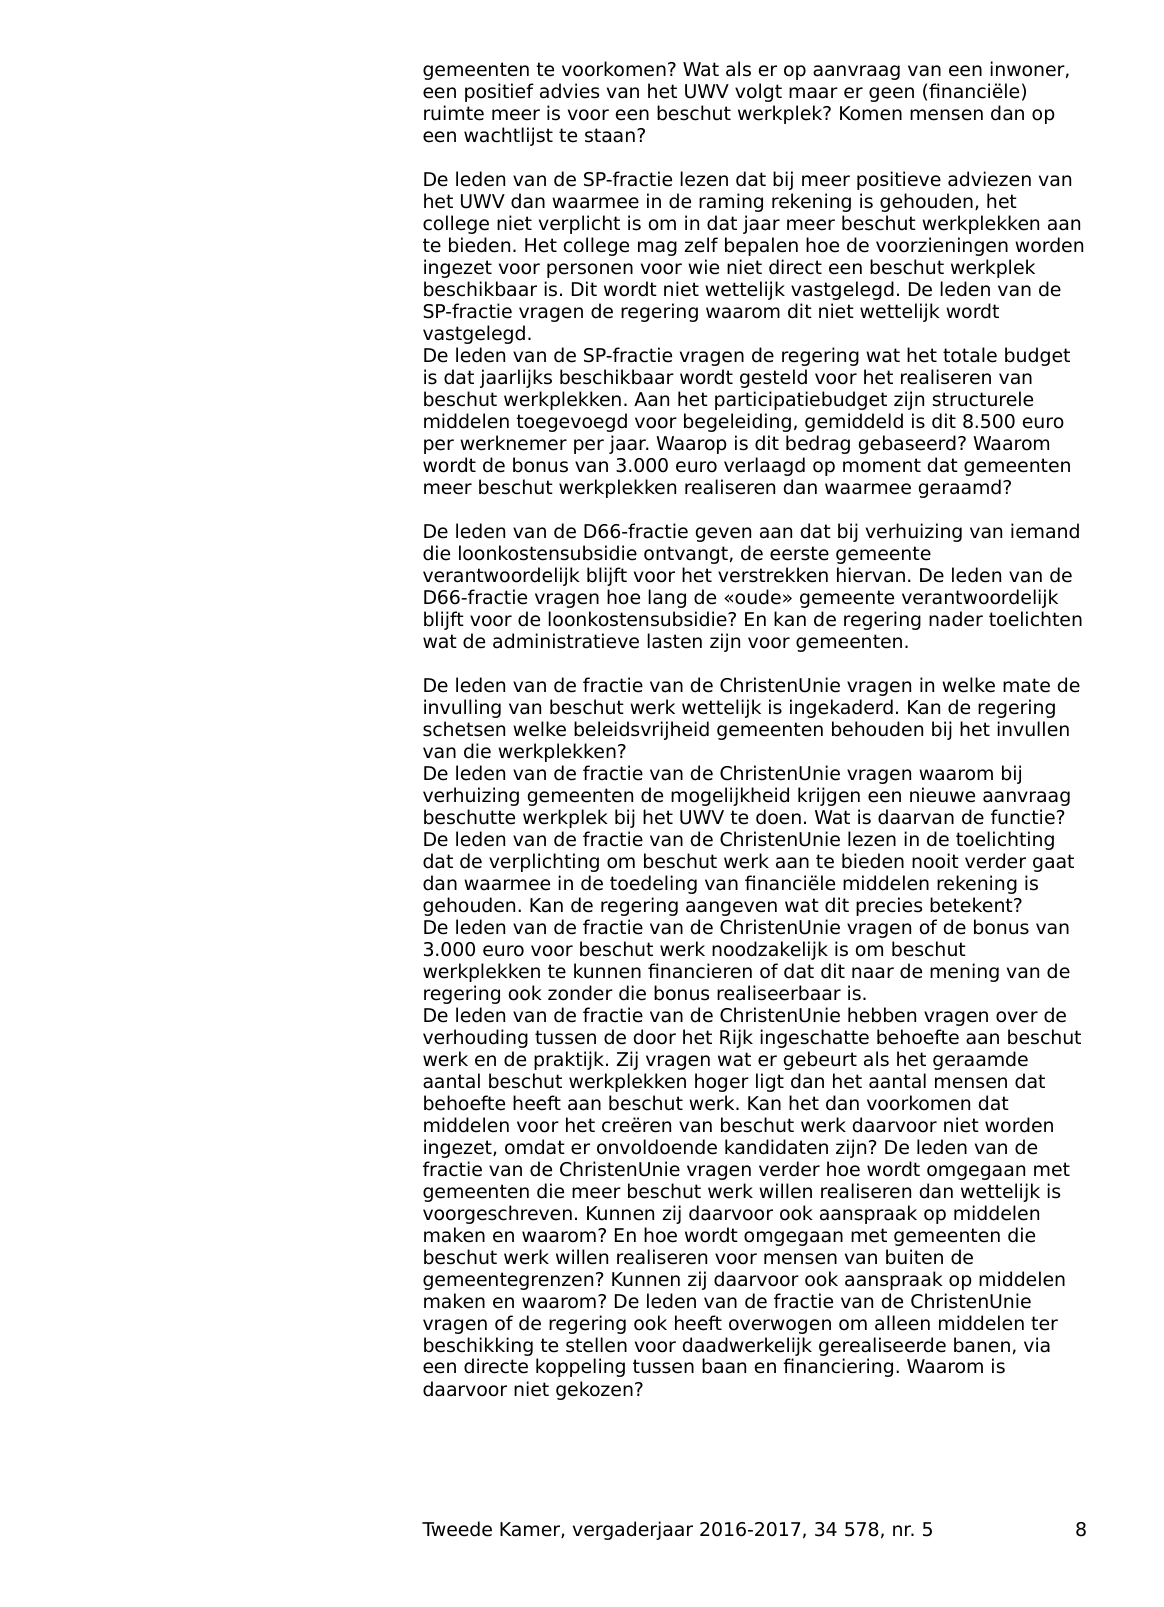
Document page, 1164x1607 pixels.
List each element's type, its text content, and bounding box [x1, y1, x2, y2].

text De leden van de fractie van de ChristenUnie vragen waarom bij verhuizing gemeenten de mogelijkheid krijgen een nieuwe aanvraag beschutte werkplek bij het UWV te doen. Wat is daarvan de functie? De leden van de fractie van de ChristenUnie lezen in de toelichting dat de verplichting om beschut werk aan te bieden nooit verder gaat dan waarmee in de toedeling van financiële middelen rekening is gehouden. Kan de regering aangeven wat dit precies betekent? [422, 763, 1087, 917]
text De leden van de fractie van de ChristenUnie vragen of de bonus van 3.000 euro voor beschut werk noodzakelijk is om beschut werkplekken te kunnen financieren of dat dit naar de mening van de regering ook zonder die bonus realiseerbaar is. [422, 917, 1087, 1005]
text De leden van de fractie van de ChristenUnie vragen in welke mate de invulling van beschut werk wettelijk is ingekaderd. Kan de regering schetsen welke beleidsvrijheid gemeenten behouden bij het invullen van die werkplekken? [422, 675, 1087, 763]
text gemeenten te voorkomen? Wat als er op aanvraag van een inwoner, een positief advies van het UWV volgt maar er geen (financiële) ruimte meer is voor een beschut werkplek? Komen mensen dan op een wachtlijst te staan? [422, 59, 1087, 147]
text De leden van de SP-fractie lezen dat bij meer positieve adviezen van het UWV dan waarmee in de raming rekening is gehouden, het college niet verplicht is om in dat jaar meer beschut werkplekken aan te bieden. Het college mag zelf bepalen hoe de voorzieningen worden ingezet voor personen voor wie niet direct een beschut werkplek beschikbaar is. Dit wordt niet wettelijk vastgelegd. De leden van de SP-fractie vragen de regering waarom dit niet wettelijk wordt vastgelegd. [422, 169, 1087, 345]
text De leden van de fractie van de ChristenUnie hebben vragen over de verhouding tussen de door het Rijk ingeschatte behoefte aan beschut werk en de praktijk. Zij vragen wat er gebeurt als het geraamde aantal beschut werkplekken hoger ligt dan het aantal mensen dat behoefte heeft aan beschut werk. Kan het dan voorkomen dat middelen voor het creëren van beschut werk daarvoor niet worden ingezet, omdat er onvoldoende kandidaten zijn? De leden van de fractie van de ChristenUnie vragen verder hoe wordt omgegaan met gemeenten die meer beschut werk willen realiseren dan wettelijk is voorgeschreven. Kunnen zij daarvoor ook aanspraak op middelen maken en waarom? En hoe wordt omgegaan met gemeenten die beschut werk willen realiseren voor mensen van buiten de gemeentegrenzen? Kunnen zij daarvoor ook aanspraak op middelen maken en waarom? De leden van de fractie van de ChristenUnie vragen of de regering ook heeft overwogen om alleen middelen ter beschikking te stellen voor daadwerkelijk gerealiseerde banen, via een directe koppeling tussen baan en financiering. Waarom is daarvoor niet gekozen? [422, 1005, 1087, 1400]
text De leden van de D66-fractie geven aan dat bij verhuizing van iemand die loonkostensubsidie ontvangt, de eerste gemeente verantwoordelijk blijft voor het verstrekken hiervan. De leden van de D66-fractie vragen hoe lang de «oude» gemeente verantwoordelijk blijft voor de loonkostensubsidie? En kan de regering nader toelichten wat de administratieve lasten zijn voor gemeenten. [422, 521, 1087, 653]
text De leden van de SP-fractie vragen de regering wat het totale budget is dat jaarlijks beschikbaar wordt gesteld voor het realiseren van beschut werkplekken. Aan het participatiebudget zijn structurele middelen toegevoegd voor begeleiding, gemiddeld is dit 8.500 euro per werknemer per jaar. Waarop is dit bedrag gebaseerd? Waarom wordt de bonus van 3.000 euro verlaagd op moment dat gemeenten meer beschut werkplekken realiseren dan waarmee geraamd? [422, 345, 1087, 499]
